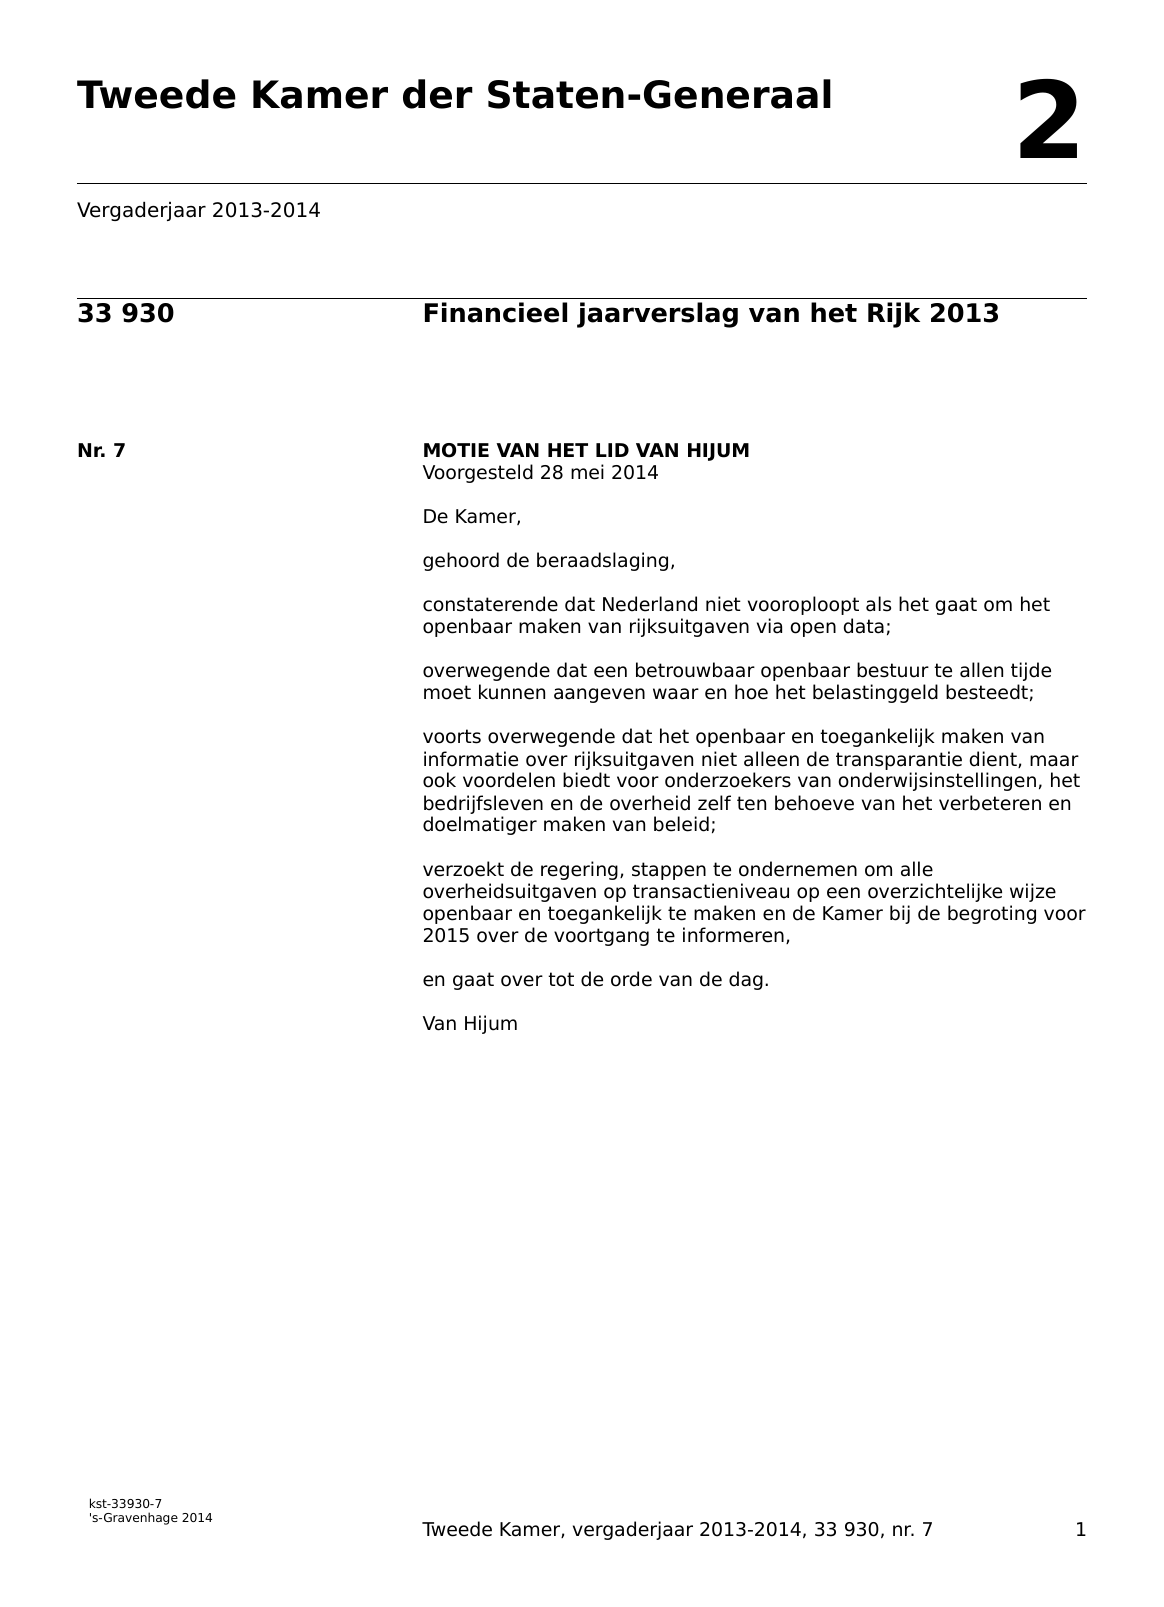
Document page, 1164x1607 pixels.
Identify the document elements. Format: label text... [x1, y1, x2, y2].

text Voorgesteld 28 mei 2014 [422, 462, 1087, 484]
text Van Hijum [422, 1013, 1087, 1035]
subtitle Nr. 7 MOTIE VAN HET LID VAN HIJUM [77, 440, 1087, 462]
text constaterende dat Nederland niet vooroploopt als het gaat om het openbaar maken van rijksuitgaven via open data; [422, 594, 1087, 638]
text voorts overwegende dat het openbaar en toegankelijk maken van informatie over rijksuitgaven niet alleen de transparantie dient, maar ook voordelen biedt voor onderzoekers van onderwijsinstellingen, het bedrijfsleven en de overheid zelf ten behoeve van het verbeteren en doelmatiger maken van beleid; [422, 726, 1087, 836]
text gehoord de beraadslaging, [422, 550, 1087, 572]
text kst-33930-7 [88, 1497, 323, 1511]
text overwegende dat een betrouwbaar openbaar bestuur te allen tijde moet kunnen aangeven waar en hoe het belastinggeld besteedt; [422, 660, 1087, 704]
text en gaat over tot de orde van de dag. [422, 969, 1087, 991]
text verzoekt de regering, stappen te ondernemen om alle overheidsuitgaven op transactieniveau op een overzichtelijke wijze openbaar en toegankelijk te maken en de Kamer bij de begroting voor 2015 over de voortgang te informeren, [422, 858, 1087, 946]
table_cell Vergaderjaar 2013-2014 [77, 184, 1087, 298]
table_header 2 [886, 59, 1087, 183]
text De Kamer, [422, 506, 1087, 528]
table_header Tweede Kamer der Staten-Generaal [77, 59, 886, 183]
subtitle 33 930 Financieel jaarverslag van het Rijk 2013 [77, 299, 1087, 329]
text 's-Gravenhage 2014 [88, 1511, 323, 1525]
